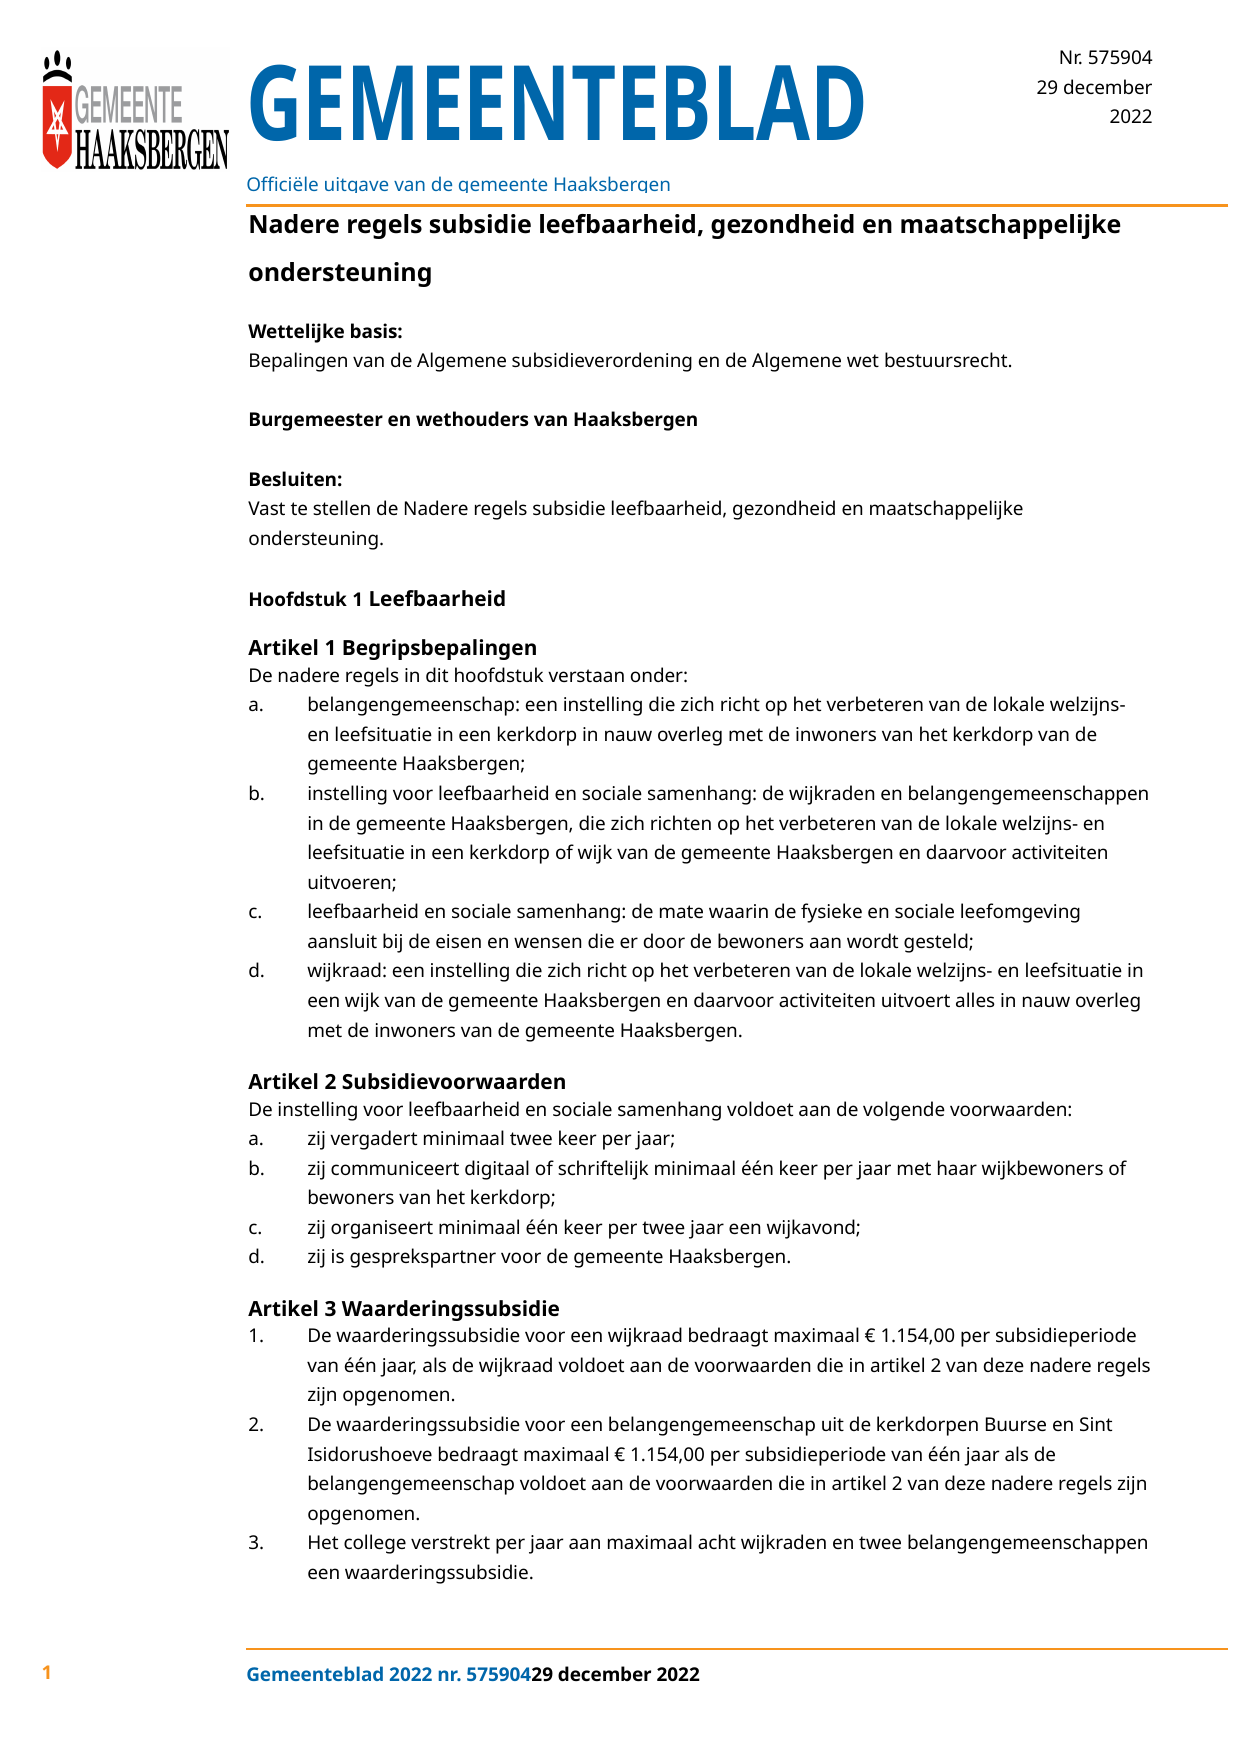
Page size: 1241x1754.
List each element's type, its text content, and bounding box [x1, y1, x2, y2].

picture [41, 47, 231, 172]
text Artikel 2 Subsidievoorwaarden [248, 1067, 1152, 1096]
list wijkraad: een instelling die zich richt op het verbeteren van de lokale welzijns- en leefsituatie in een wijk van de gemeente Haaksbergen en daarvoor activiteiten uitvoert alles in nauw overleg met de inwoners van de gemeente Haaksbergen. [248, 958, 1152, 1043]
list zij vergadert minimaal twee keer per jaar; [248, 1125, 1152, 1151]
text Vast te stellen de Nadere regels subsidie leefbaarheid, gezondheid en maatschappelijke ondersteuning. [248, 495, 1152, 551]
text De nadere regels in dit hoofdstuk verstaan onder: [248, 662, 1152, 688]
text Artikel 1 Begripsbepalingen [248, 633, 1152, 662]
text Nadere regels subsidie leefbaarheid, gezondheid en maatschappelijke ondersteuning [248, 207, 1152, 288]
list zij organiseert minimaal één keer per twee jaar een wijkavond; [248, 1214, 1152, 1240]
text De instelling voor leefbaarheid en sociale samenhang voldoet aan de volgende voorwaarden: [248, 1096, 1152, 1121]
text Wettelijke basis: [248, 318, 1152, 344]
list belangengemeenschap: een instelling die zich richt op het verbeteren van de lokale welzijns- en leefsituatie in een kerkdorp in nauw overleg met de inwoners van het kerkdorp van de gemeente Haaksbergen; [248, 691, 1152, 776]
list De waarderingssubsidie voor een belangengemeenschap uit de kerkdorpen Buurse en Sint Isidorushoeve bedraagt maximaal € 1.154,00 per subsidieperiode van één jaar als de belangengemeenschap voldoet aan de voorwaarden die in artikel 2 van deze nadere regels zijn opgenomen. [248, 1411, 1152, 1526]
list De waarderingssubsidie voor een wijkraad bedraagt maximaal € 1.154,00 per subsidieperiode van één jaar, als de wijkraad voldoet aan de voorwaarden die in artikel 2 van deze nadere regels zijn opgenomen. [248, 1322, 1152, 1407]
text Besluiten: [248, 466, 1152, 492]
list instelling voor leefbaarheid en sociale samenhang: de wijkraden en belangengemeenschappen in de gemeente Haaksbergen, die zich richten op het verbeteren van de lokale welzijns- en leefsituatie in een kerkdorp of wijk van de gemeente Haaksbergen en daarvoor activiteiten uitvoeren; [248, 780, 1152, 895]
list zij is gesprekspartner voor de gemeente Haaksbergen. [248, 1244, 1152, 1269]
text Hoofdstuk 1 Leefbaarheid [248, 584, 1152, 613]
list Het college verstrekt per jaar aan maximaal acht wijkraden en twee belangengemeenschappen een waarderingssubsidie. [248, 1529, 1152, 1585]
text Burgemeester en wethouders van Haaksbergen [248, 407, 1152, 432]
list leefbaarheid en sociale samenhang: de mate waarin de fysieke en sociale leefomgeving aansluit bij de eisen en wensen die er door de bewoners aan wordt gesteld; [248, 898, 1152, 954]
text Bepalingen van de Algemene subsidieverordening en de Algemene wet bestuursrecht. [248, 347, 1152, 373]
text Artikel 3 Waarderingssubsidie [248, 1294, 1152, 1322]
list zij communiceert digitaal of schriftelijk minimaal één keer per jaar met haar wijkbewoners of bewoners van het kerkdorp; [248, 1155, 1152, 1210]
